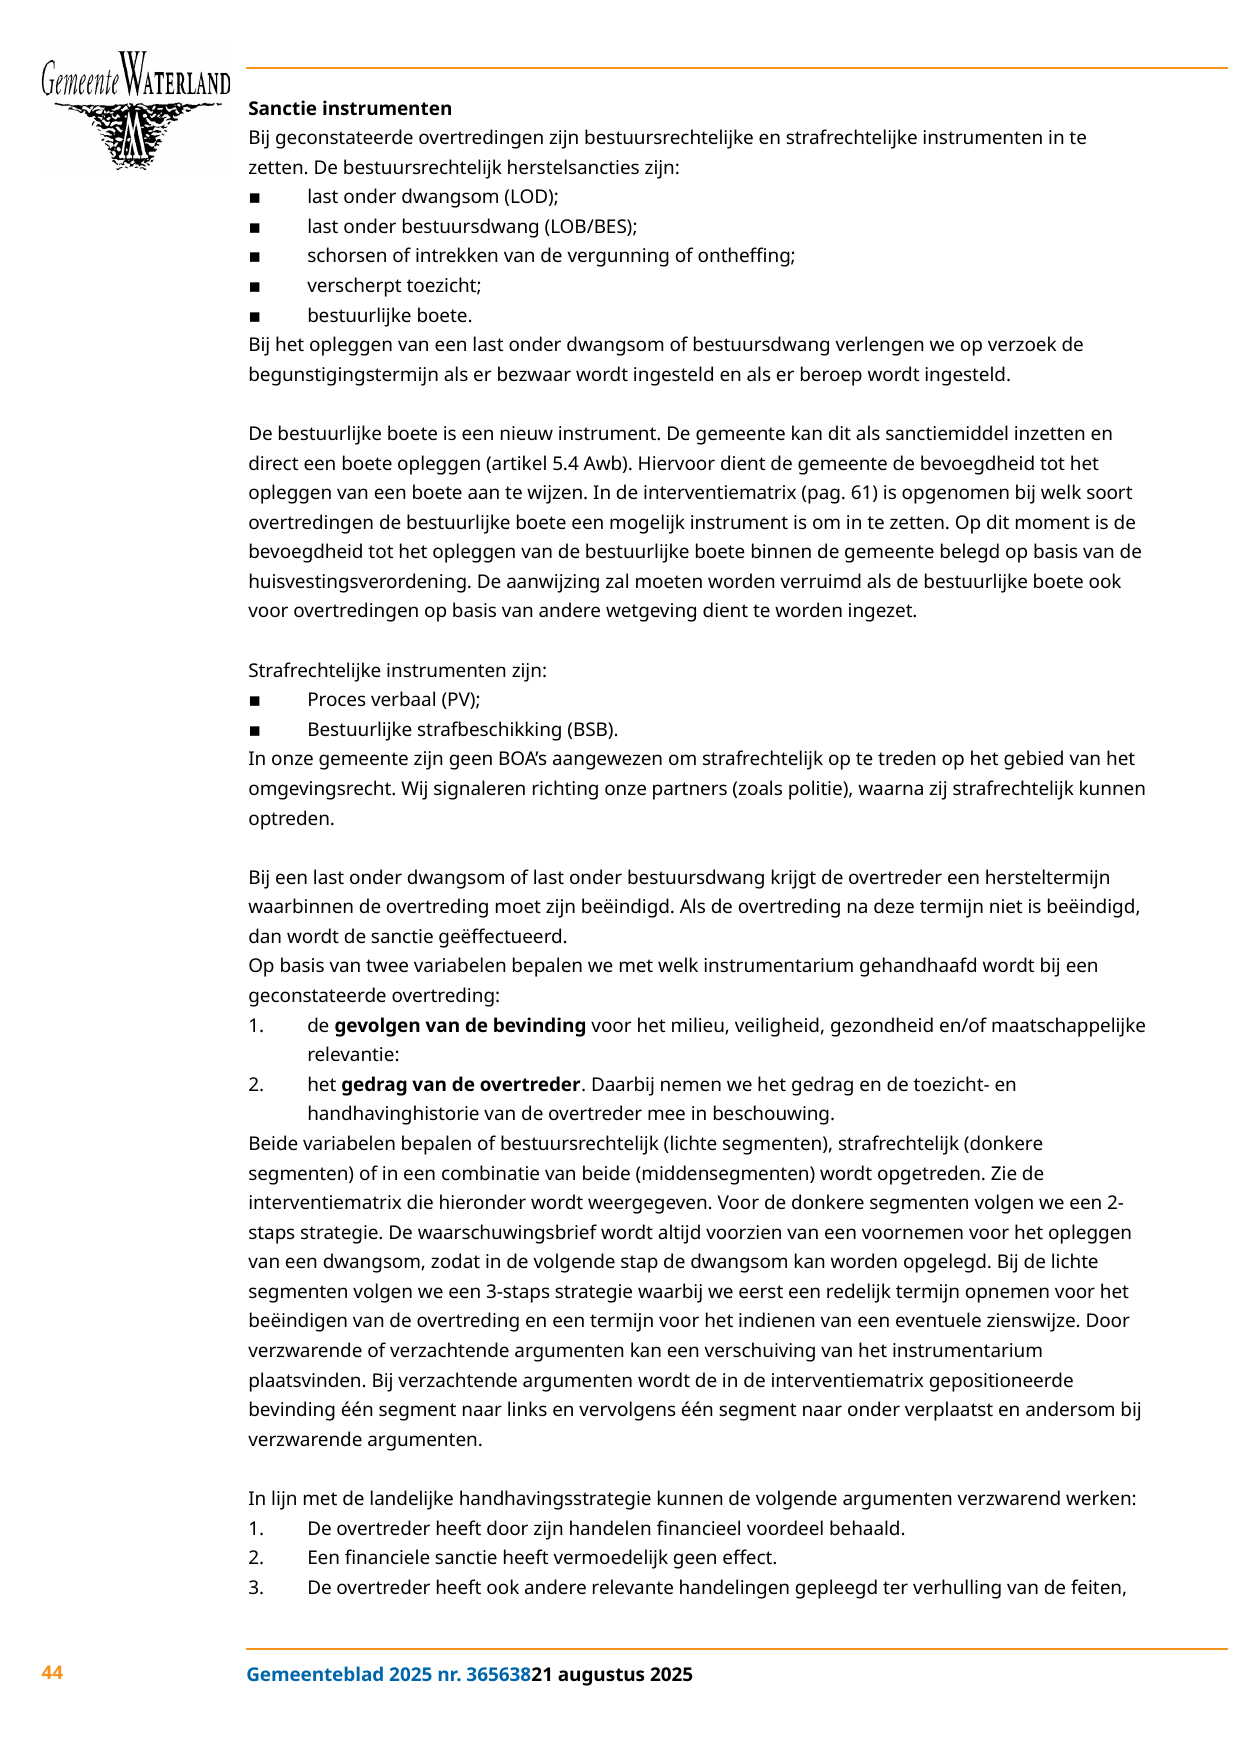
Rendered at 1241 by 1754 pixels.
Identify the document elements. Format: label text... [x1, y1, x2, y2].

text Op basis van twee variabelen bepalen we met welk instrumentarium gehandhaafd wordt bij een geconstateerde overtreding: [248, 953, 1152, 1008]
text Strafrechtelijke instrumenten zijn: [248, 657, 1152, 683]
text In lijn met de landelijke handhavingsstrategie kunnen de volgende argumenten verzwarend werken: [248, 1485, 1152, 1511]
text Beide variabelen bepalen of bestuursrechtelijk (lichte segmenten), strafrechtelijk (donkere segmenten) of in een combinatie van beide (middensegmenten) wordt opgetreden. Zie de interventiematrix die hieronder wordt weergegeven. Voor de donkere segmenten volgen we een 2- staps strategie. De waarschuwingsbrief wordt altijd voorzien van een voornemen voor het opleggen van een dwangsom, zodat in de volgende stap de dwangsom kan worden opgelegd. Bij de lichte segmenten volgen we een 3-staps strategie waarbij we eerst een redelijk termijn opnemen voor het beëindigen van de overtreding en een termijn voor het indienen van een eventuele zienswijze. Door verzwarende of verzachtende argumenten kan een verschuiving van het instrumentarium plaatsvinden. Bij verzachtende argumenten wordt de in de interventiematrix gepositioneerde bevinding één segment naar links en vervolgens één segment naar onder verplaatst en andersom bij verzwarende argumenten. [248, 1130, 1152, 1452]
text Bij het opleggen van een last onder dwangsom of bestuursdwang verlengen we op verzoek de begunstigingstermijn als er bezwaar wordt ingesteld en als er beroep wordt ingesteld. [248, 331, 1152, 387]
text Bij geconstateerde overtredingen zijn bestuursrechtelijke en strafrechtelijke instrumenten in te zetten. De bestuursrechtelijk herstelsancties zijn: [248, 124, 1152, 180]
picture [41, 47, 231, 172]
list Proces verbaal (PV); [248, 686, 1152, 712]
text Sanctie instrumenten [248, 95, 1152, 121]
list last onder bestuursdwang (LOB/BES); [248, 213, 1152, 239]
list bestuurlijke boete. [248, 302, 1152, 328]
list het gedrag van de overtreder. Daarbij nemen we het gedrag en de toezicht- en handhavinghistorie van de overtreder mee in beschouwing. [248, 1071, 1152, 1126]
list verscherpt toezicht; [248, 272, 1152, 298]
text In onze gemeente zijn geen BOA’s aangewezen om strafrechtelijk op te treden op het gebied van het omgevingsrecht. Wij signaleren richting onze partners (zoals politie), waarna zij strafrechtelijk kunnen optreden. [248, 746, 1152, 831]
list schorsen of intrekken van de vergunning of ontheffing; [248, 243, 1152, 268]
list De overtreder heeft ook andere relevante handelingen gepleegd ter verhulling van de feiten, [248, 1574, 1152, 1600]
list last onder dwangsom (LOD); [248, 183, 1152, 209]
text De bestuurlijke boete is een nieuw instrument. De gemeente kan dit als sanctiemiddel inzetten en direct een boete opleggen (artikel 5.4 Awb). Hiervoor dient de gemeente de bevoegdheid tot het opleggen van een boete aan te wijzen. In de interventiematrix (pag. 61) is opgenomen bij welk soort overtredingen de bestuurlijke boete een mogelijk instrument is om in te zetten. Op dit moment is de bevoegdheid tot het opleggen van de bestuurlijke boete binnen de gemeente belegd op basis van de huisvestingsverordening. De aanwijzing zal moeten worden verruimd als de bestuurlijke boete ook voor overtredingen op basis van andere wetgeving dient te worden ingezet. [248, 420, 1152, 623]
text Bij een last onder dwangsom of last onder bestuursdwang krijgt de overtreder een hersteltermijn waarbinnen de overtreding moet zijn beëindigd. Als de overtreding na deze termijn niet is beëindigd, dan wordt de sanctie geëffectueerd. [248, 864, 1152, 949]
list de gevolgen van de bevinding voor het milieu, veiligheid, gezondheid en/of maatschappelijke relevantie: [248, 1012, 1152, 1067]
list Een financiele sanctie heeft vermoedelijk geen effect. [248, 1544, 1152, 1570]
list De overtreder heeft door zijn handelen financieel voordeel behaald. [248, 1515, 1152, 1541]
list Bestuurlijke strafbeschikking (BSB). [248, 716, 1152, 742]
